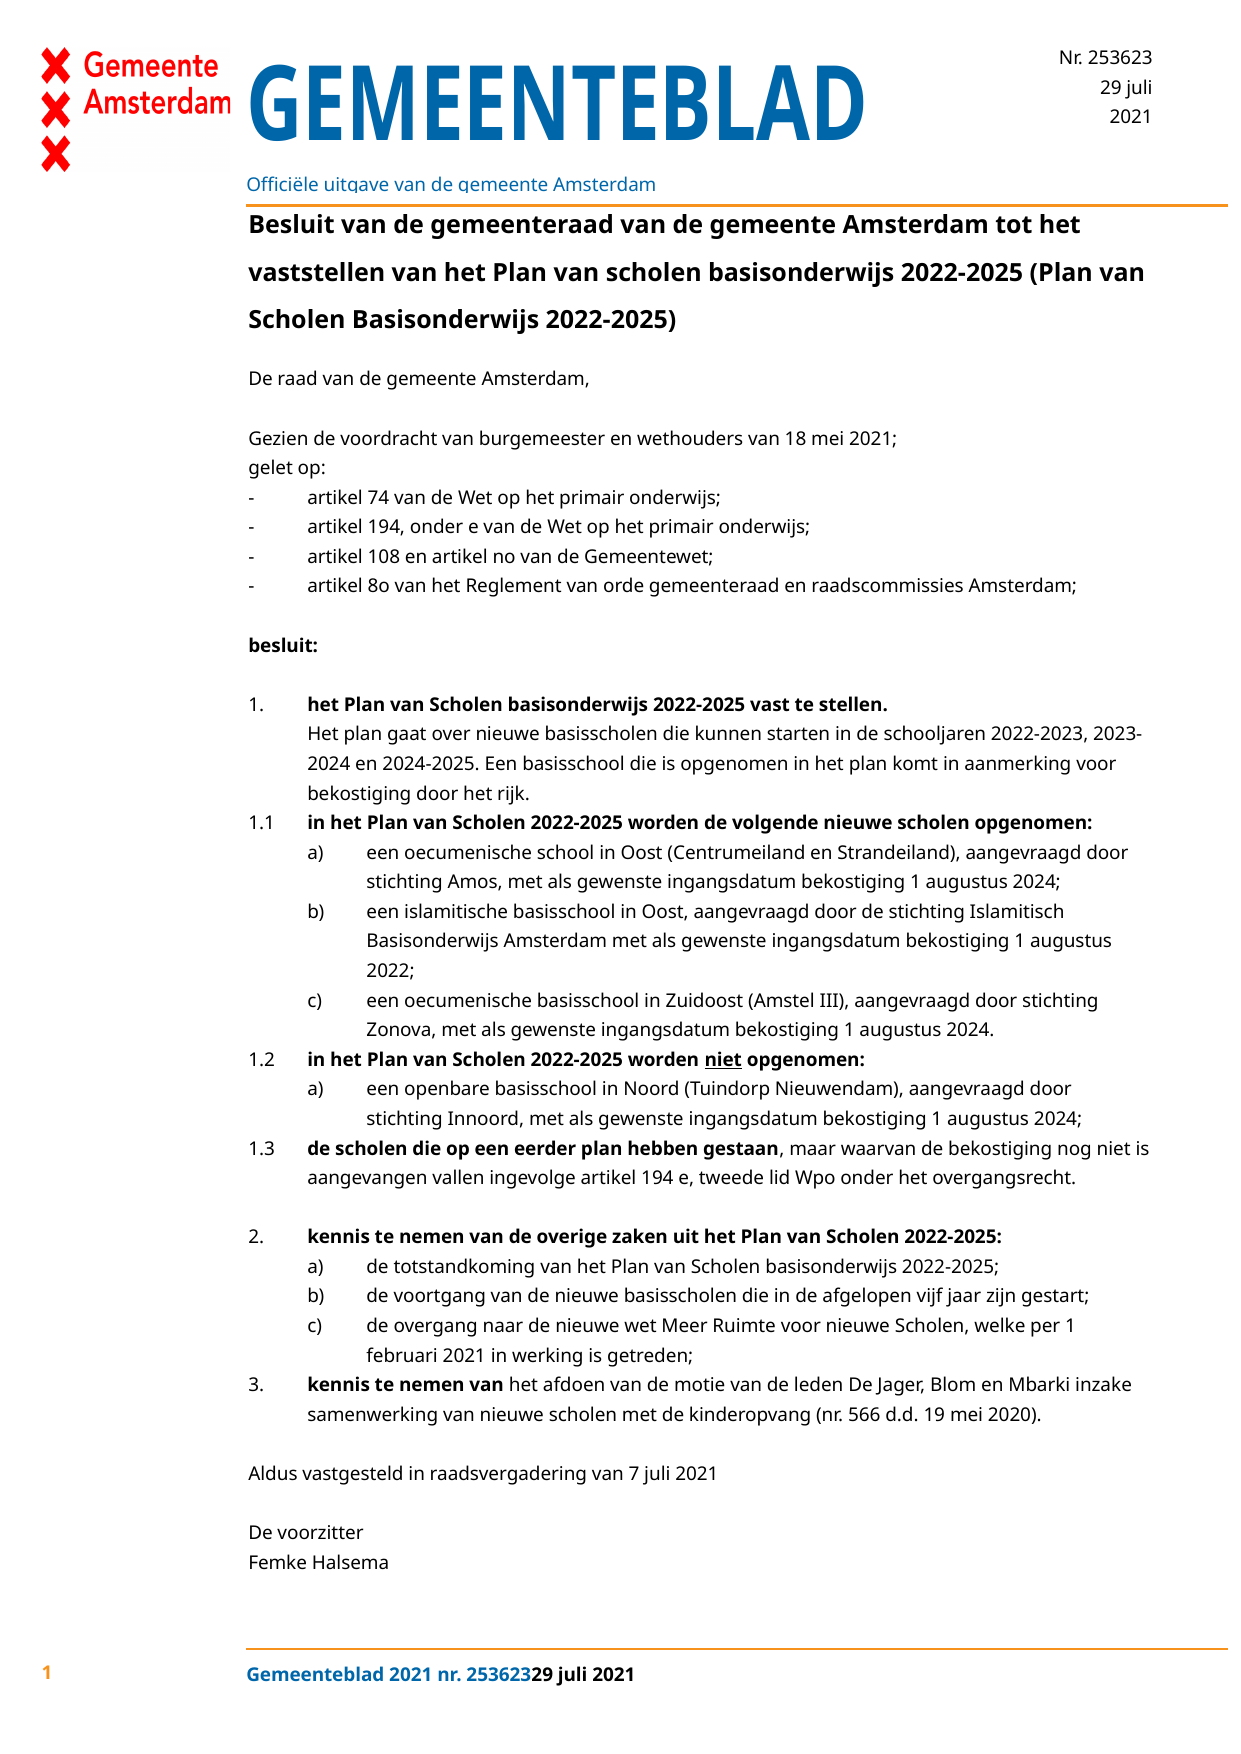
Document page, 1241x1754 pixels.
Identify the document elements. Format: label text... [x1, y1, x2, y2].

text De raad van de gemeente Amsterdam, [248, 366, 1152, 391]
list Het plan gaat over nieuwe basisscholen die kunnen starten in de schooljaren 2022-2023, 2023-2024 en 2024-2025. Een basisschool die is opgenomen in het plan komt in aanmerking voor bekostiging door het rijk. [248, 721, 1152, 805]
text Besluit van de gemeenteraad van de gemeente Amsterdam tot het vaststellen van het Plan van scholen basisonderwijs 2022-2025 (Plan van Scholen Basisonderwijs 2022-2025) [248, 207, 1152, 336]
list de overgang naar de nieuwe wet Meer Ruimte voor nieuwe Scholen, welke per 1 februari 2021 in werking is getreden; [307, 1312, 1152, 1367]
text Gezien de voordracht van burgemeester en wethouders van 18 mei 2021; [248, 425, 1152, 450]
text Aldus vastgesteld in raadsvergadering van 7 juli 2021 [248, 1460, 1152, 1486]
text Femke Halsema [248, 1549, 1152, 1574]
list artikel 74 van de Wet op het primair onderwijs; [248, 484, 1152, 509]
list de scholen die op een eerder plan hebben gestaan, maar waarvan de bekostiging nog niet is aangevangen vallen ingevolge artikel 194 e, tweede lid Wpo onder het overgangsrecht. [248, 1135, 1152, 1190]
text besluit: [248, 632, 1152, 657]
text De voorzitter [248, 1519, 1152, 1545]
list de voortgang van de nieuwe basisscholen die in de afgelopen vijf jaar zijn gestart; [307, 1283, 1152, 1308]
list artikel 108 en artikel no van de Gemeentewet; [248, 543, 1152, 569]
list artikel 8o van het Reglement van orde gemeenteraad en raadscommissies Amsterdam; [248, 573, 1152, 598]
list een oecumenische basisschool in Zuidoost (Amstel III), aangevraagd door stichting Zonova, met als gewenste ingangsdatum bekostiging 1 augustus 2024. [307, 987, 1152, 1042]
list een islamitische basisschool in Oost, aangevraagd door de stichting Islamitisch Basisonderwijs Amsterdam met als gewenste ingangsdatum bekostiging 1 augustus 2022; [307, 898, 1152, 983]
list een oecumenische school in Oost (Centrumeiland en Strandeiland), aangevraagd door stichting Amos, met als gewenste ingangsdatum bekostiging 1 augustus 2024; [307, 839, 1152, 894]
list in het Plan van Scholen 2022-2025 worden niet opgenomen: [248, 1046, 1152, 1072]
picture [41, 47, 231, 172]
list kennis te nemen van het afdoen van de motie van de leden De Jager, Blom en Mbarki inzake samenwerking van nieuwe scholen met de kinderopvang (nr. 566 d.d. 19 mei 2020). [248, 1371, 1152, 1427]
list het Plan van Scholen basisonderwijs 2022-2025 vast te stellen. [248, 691, 1152, 717]
list kennis te nemen van de overige zaken uit het Plan van Scholen 2022-2025: [248, 1223, 1152, 1249]
text gelet op: [248, 454, 1152, 480]
list in het Plan van Scholen 2022-2025 worden de volgende nieuwe scholen opgenomen: [248, 809, 1152, 835]
list artikel 194, onder e van de Wet op het primair onderwijs; [248, 513, 1152, 539]
list een openbare basisschool in Noord (Tuindorp Nieuwendam), aangevraagd door stichting Innoord, met als gewenste ingangsdatum bekostiging 1 augustus 2024; [307, 1076, 1152, 1131]
list de totstandkoming van het Plan van Scholen basisonderwijs 2022-2025; [307, 1253, 1152, 1279]
